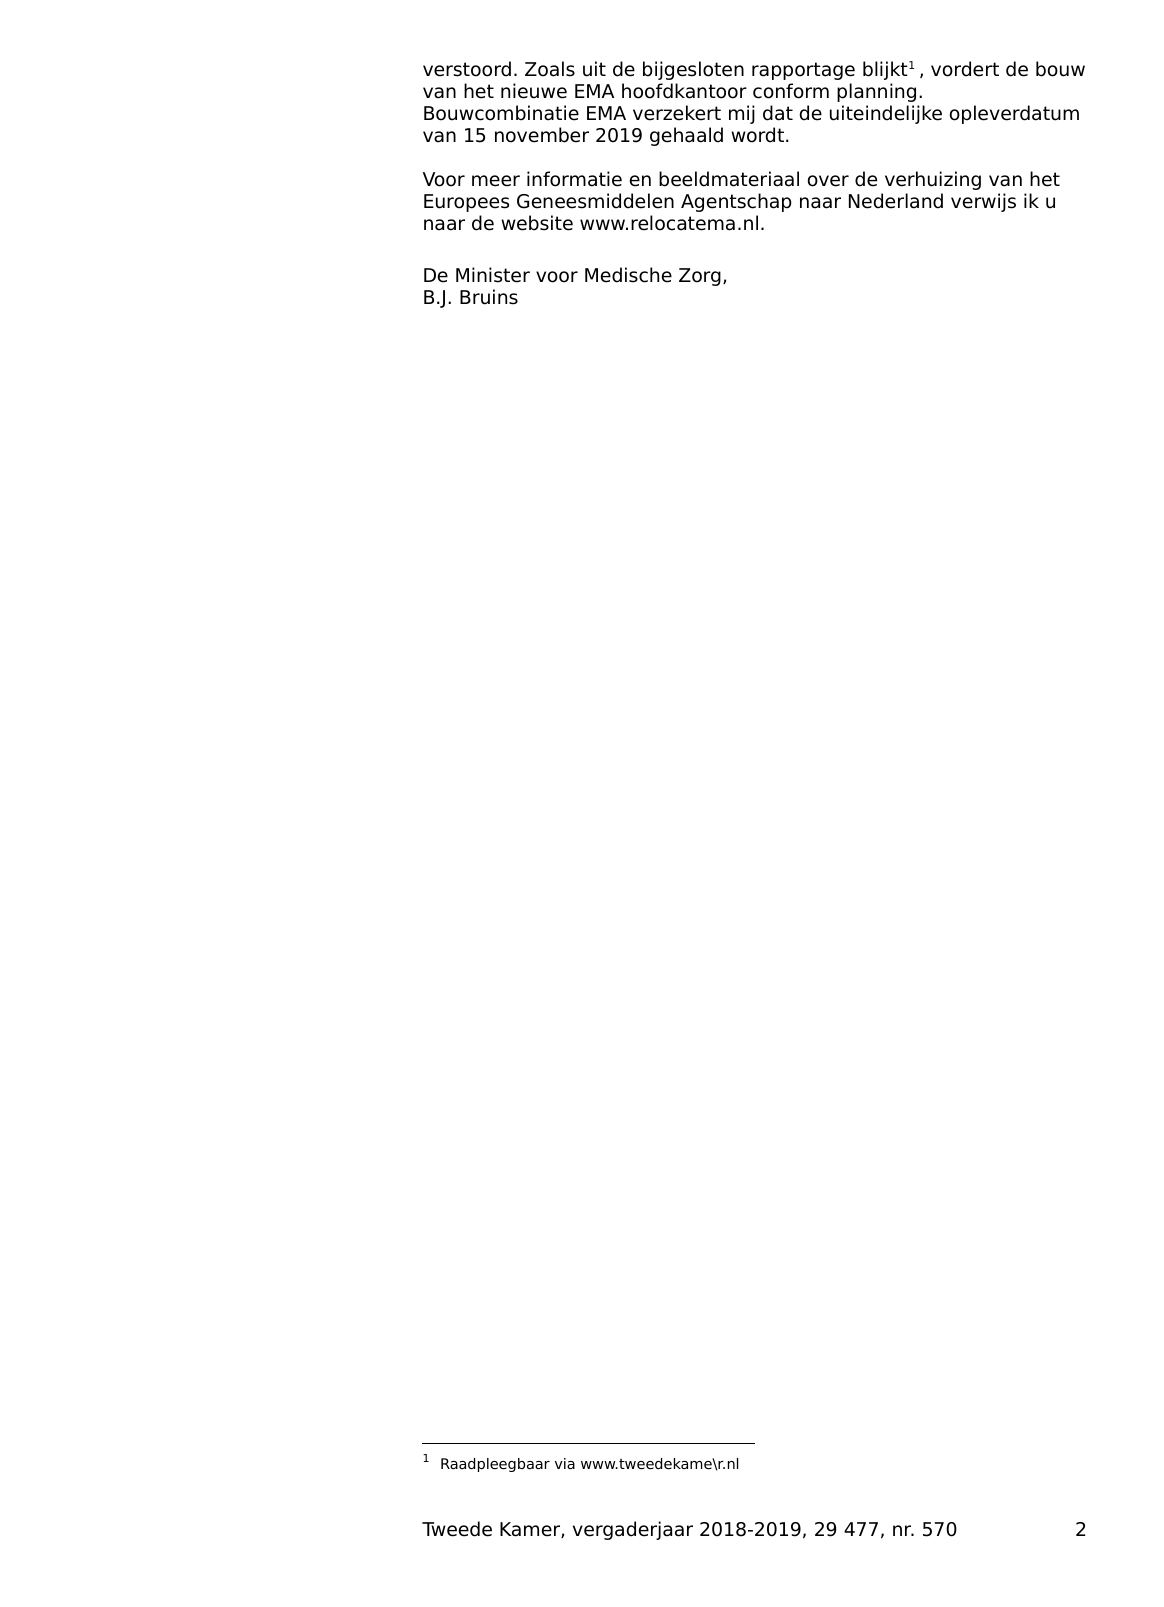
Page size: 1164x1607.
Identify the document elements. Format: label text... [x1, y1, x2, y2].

text De Minister voor Medische Zorg, B.J. Bruins [422, 265, 1087, 309]
text Raadpleegbaar via www.tweedekame\r.nl [422, 1452, 1087, 1474]
text verstoord. Zoals uit de bijgesloten rapportage blijkt, vordert de bouw van het nieuwe EMA hoofdkantoor conform planning. Bouwcombinatie EMA verzekert mij dat de uiteindelijke opleverdatum van 15 november 2019 gehaald wordt. [422, 59, 1087, 147]
text Voor meer informatie en beeldmateriaal over de verhuizing van het Europees Geneesmiddelen Agentschap naar Nederland verwijs ik u naar de website www.relocatema.nl. [422, 169, 1087, 235]
